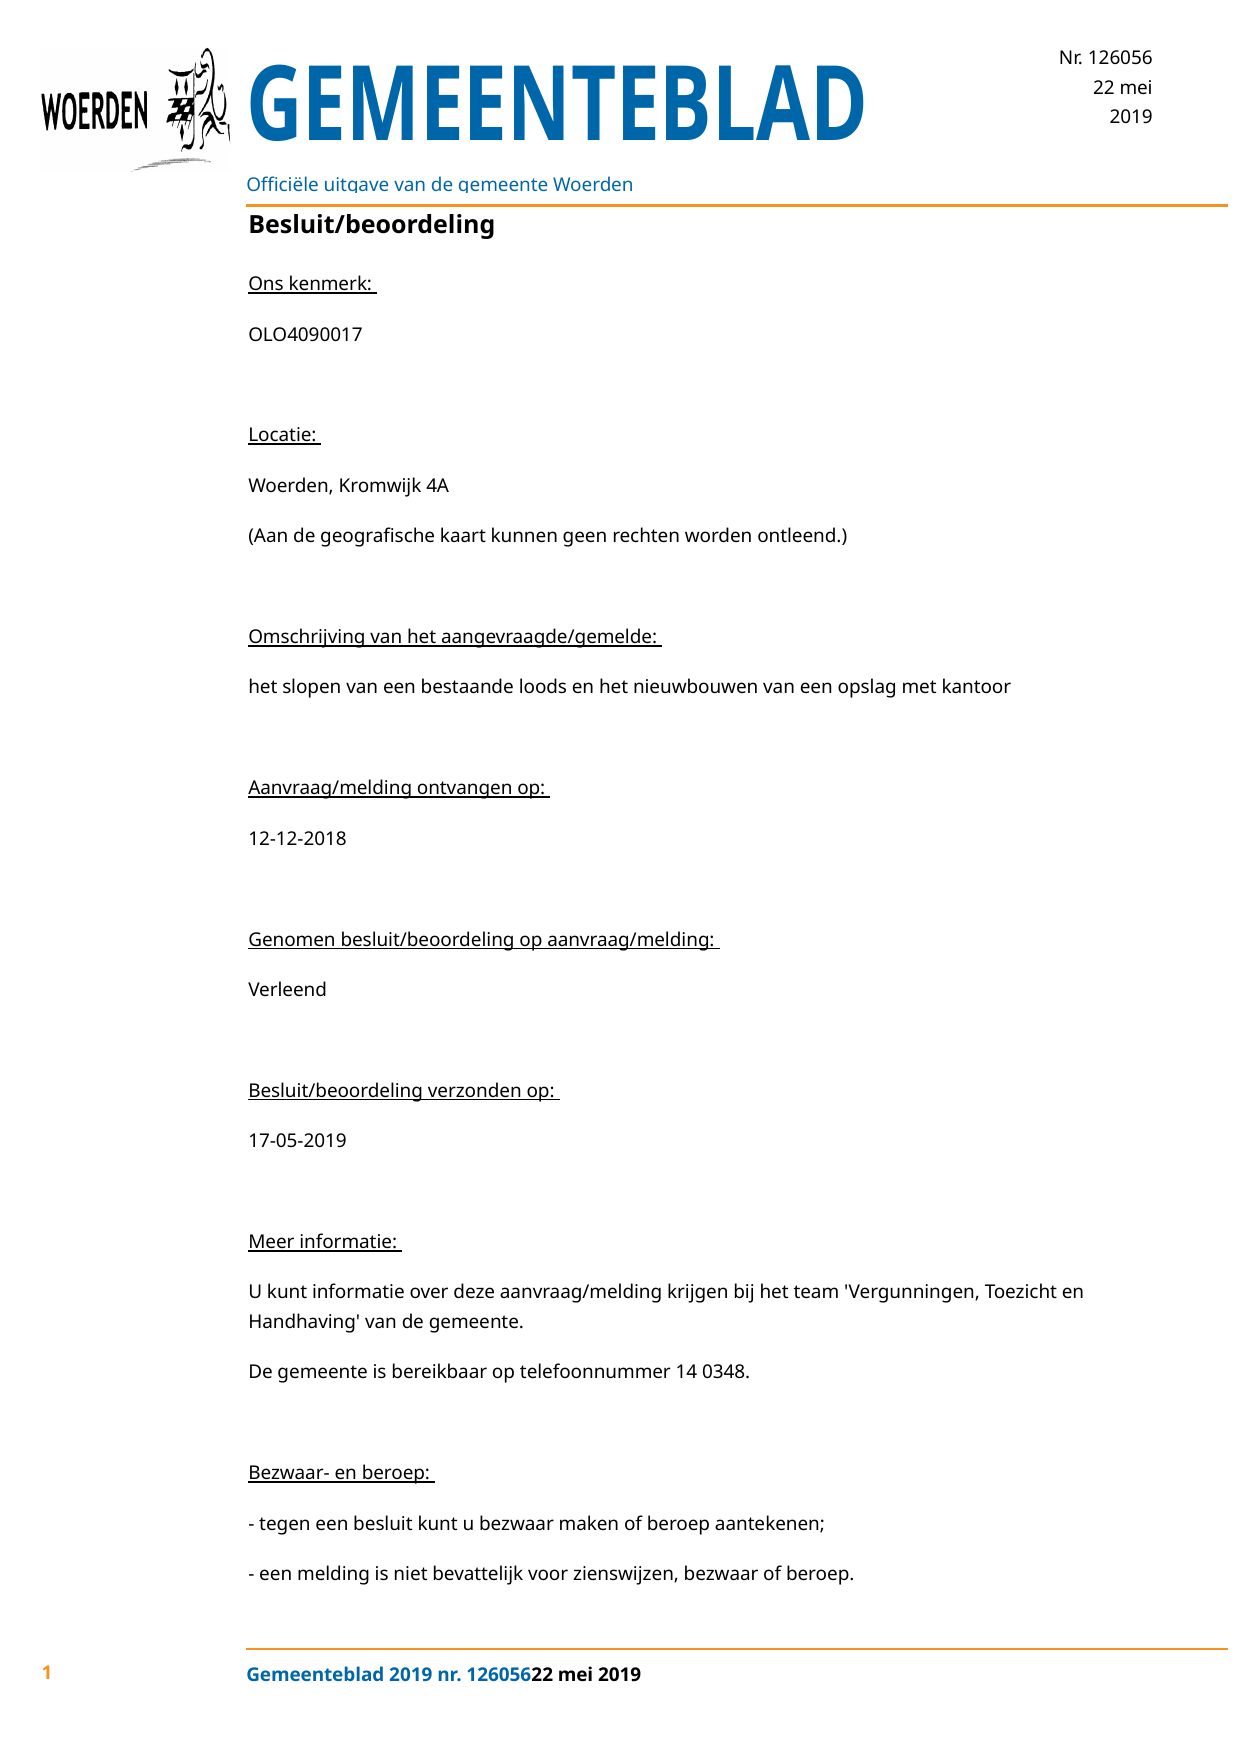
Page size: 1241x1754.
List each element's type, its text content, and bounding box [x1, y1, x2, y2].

text De gemeente is bereikbaar op telefoonnummer 14 0348. [248, 1359, 1152, 1384]
text 17-05-2019 [248, 1127, 1152, 1153]
text - een melding is niet bevattelijk voor zienswijzen, bezwaar of beroep. [248, 1560, 1152, 1586]
text - tegen een besluit kunt u bezwaar maken of beroep aantekenen; [248, 1510, 1152, 1536]
text Meer informatie: [248, 1228, 1152, 1254]
text OLO4090017 [248, 321, 1152, 346]
text Woerden, Kromwijk 4A [248, 472, 1152, 498]
text (Aan de geografische kaart kunnen geen rechten worden ontleend.) [248, 522, 1152, 548]
picture [41, 47, 231, 172]
text Aanvraag/melding ontvangen op: [248, 774, 1152, 800]
text Genomen besluit/beoordeling op aanvraag/melding: [248, 926, 1152, 951]
text Locatie: [248, 422, 1152, 447]
text Bezwaar- en beroep: [248, 1459, 1152, 1485]
text 12-12-2018 [248, 825, 1152, 851]
text Ons kenmerk: [248, 270, 1152, 296]
text het slopen van een bestaande loods en het nieuwbouwen van een opslag met kantoor [248, 674, 1152, 699]
text Omschrijving van het aangevraagde/gemelde: [248, 623, 1152, 649]
text Besluit/beoordeling [248, 207, 1152, 241]
text U kunt informatie over deze aanvraag/melding krijgen bij het team 'Vergunningen, Toezicht en Handhaving' van de gemeente. [248, 1279, 1152, 1334]
text Verleend [248, 976, 1152, 1002]
text Besluit/beoordeling verzonden op: [248, 1077, 1152, 1103]
